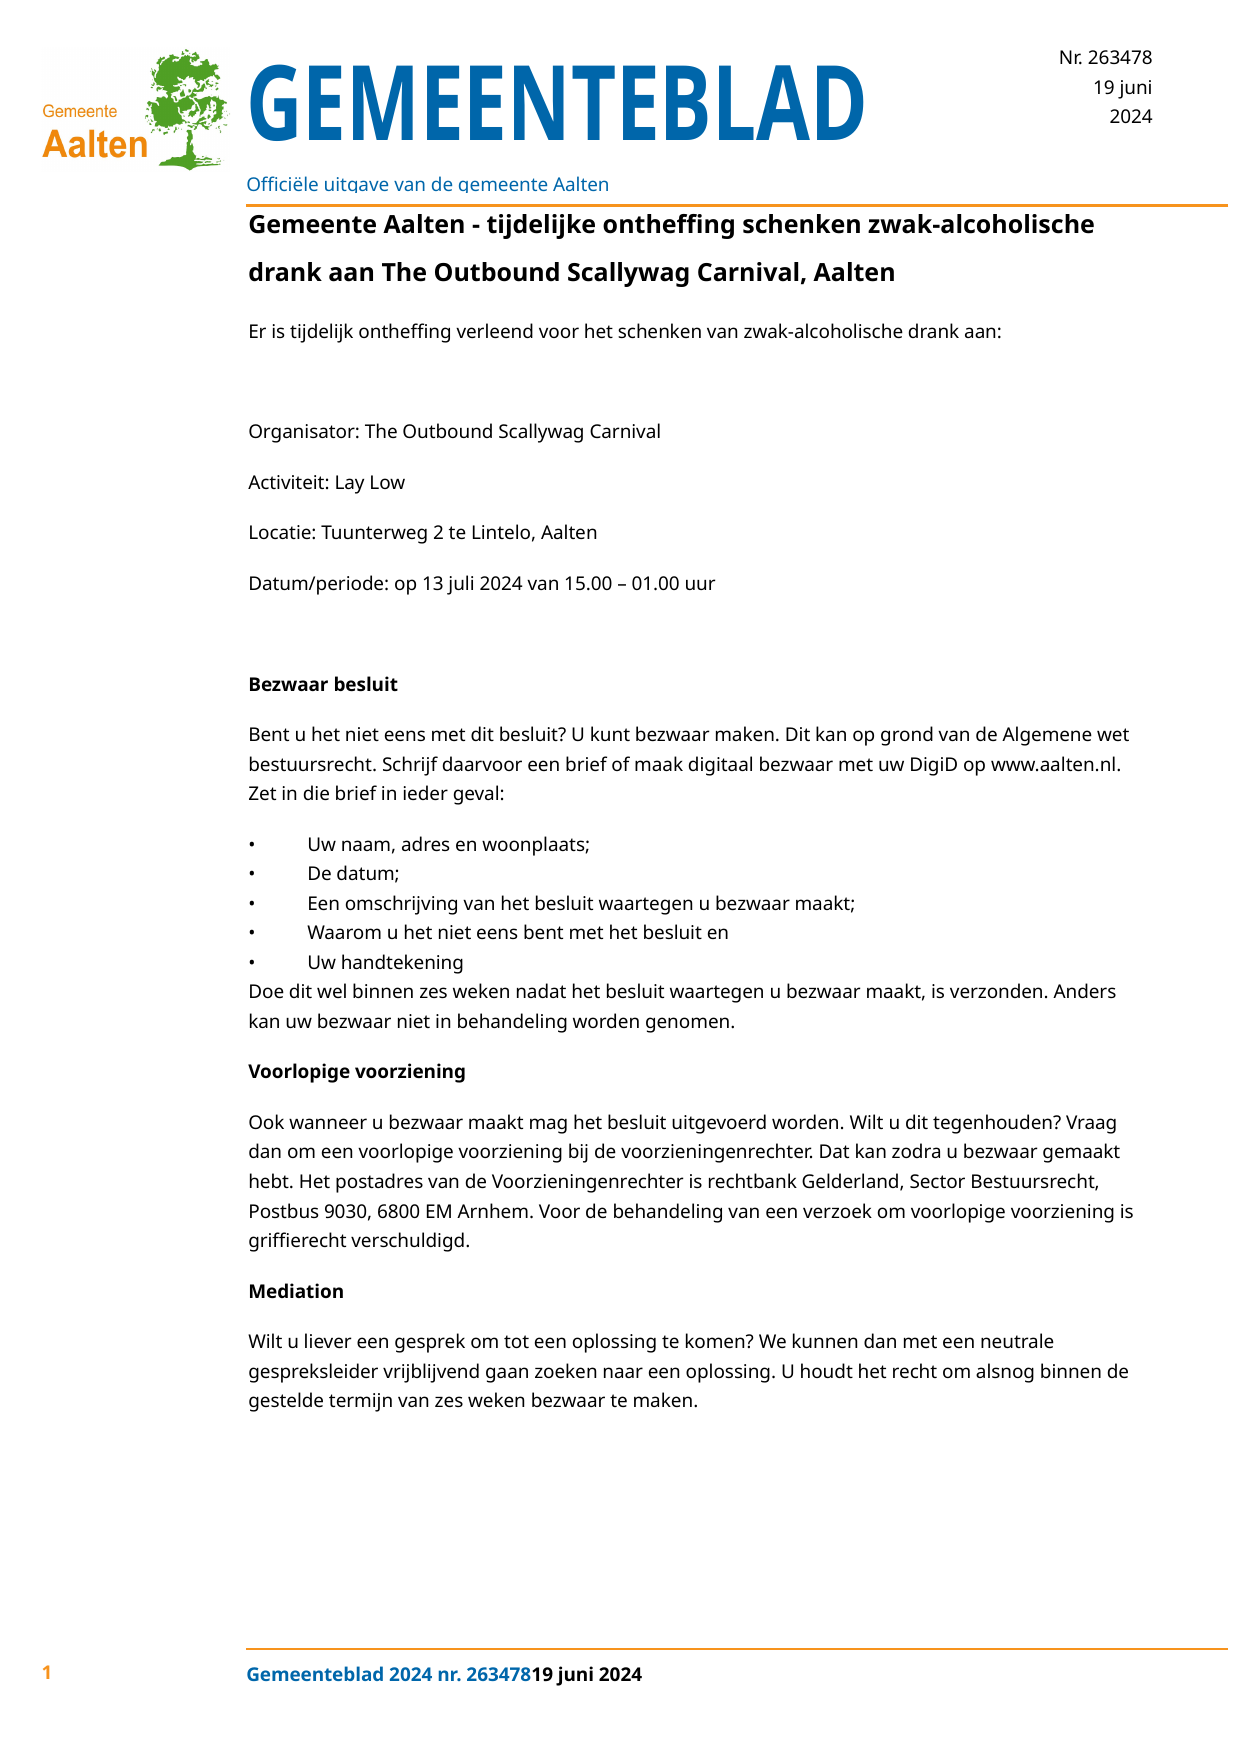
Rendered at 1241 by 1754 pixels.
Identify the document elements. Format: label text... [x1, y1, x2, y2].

list Uw naam, adres en woonplaats; [248, 831, 1152, 857]
picture [41, 47, 231, 172]
text Organisator: The Outbound Scallywag Carnival [248, 419, 1152, 444]
text Bezwaar besluit [248, 671, 1152, 697]
text Activiteit: Lay Low [248, 469, 1152, 495]
text Doe dit wel binnen zes weken nadat het besluit waartegen u bezwaar maakt, is verzonden. Anders kan uw bezwaar niet in behandeling worden genomen. [248, 979, 1152, 1034]
list Waarom u het niet eens bent met het besluit en [248, 919, 1152, 945]
text Bent u het niet eens met dit besluit? U kunt bezwaar maken. Dit kan op grond van de Algemene wet bestuursrecht. Schrijf daarvoor een brief of maak digitaal bezwaar met uw DigiD op www.aalten.nl. Zet in die brief in ieder geval: [248, 721, 1152, 806]
text Er is tijdelijk ontheffing verleend voor het schenken van zwak-alcoholische drank aan: [248, 318, 1152, 344]
list Een omschrijving van het besluit waartegen u bezwaar maakt; [248, 890, 1152, 916]
text Locatie: Tuunterweg 2 te Lintelo, Aalten [248, 519, 1152, 545]
text Voorlopige voorziening [248, 1059, 1152, 1084]
text Mediation [248, 1278, 1152, 1304]
list Uw handtekening [248, 949, 1152, 975]
text Datum/periode: op 13 juli 2024 van 15.00 – 01.00 uur [248, 570, 1152, 596]
list De datum; [248, 860, 1152, 886]
text Ook wanneer u bezwaar maakt mag het besluit uitgevoerd worden. Wilt u dit tegenhouden? Vraag dan om een voorlopige voorziening bij de voorzieningenrechter. Dat kan zodra u bezwaar gemaakt hebt. Het postadres van de Voorzieningenrechter is rechtbank Gelderland, Sector Bestuursrecht, Postbus 9030, 6800 EM Arnhem. Voor de behandeling van een verzoek om voorlopige voorziening is griffierecht verschuldigd. [248, 1109, 1152, 1253]
text Wilt u liever een gesprek om tot een oplossing te komen? We kunnen dan met een neutrale gespreksleider vrijblijvend gaan zoeken naar een oplossing. U houdt het recht om alsnog binnen de gestelde termijn van zes weken bezwaar te maken. [248, 1328, 1152, 1413]
text Gemeente Aalten - tijdelijke ontheffing schenken zwak-alcoholische drank aan The Outbound Scallywag Carnival, Aalten [248, 207, 1152, 288]
